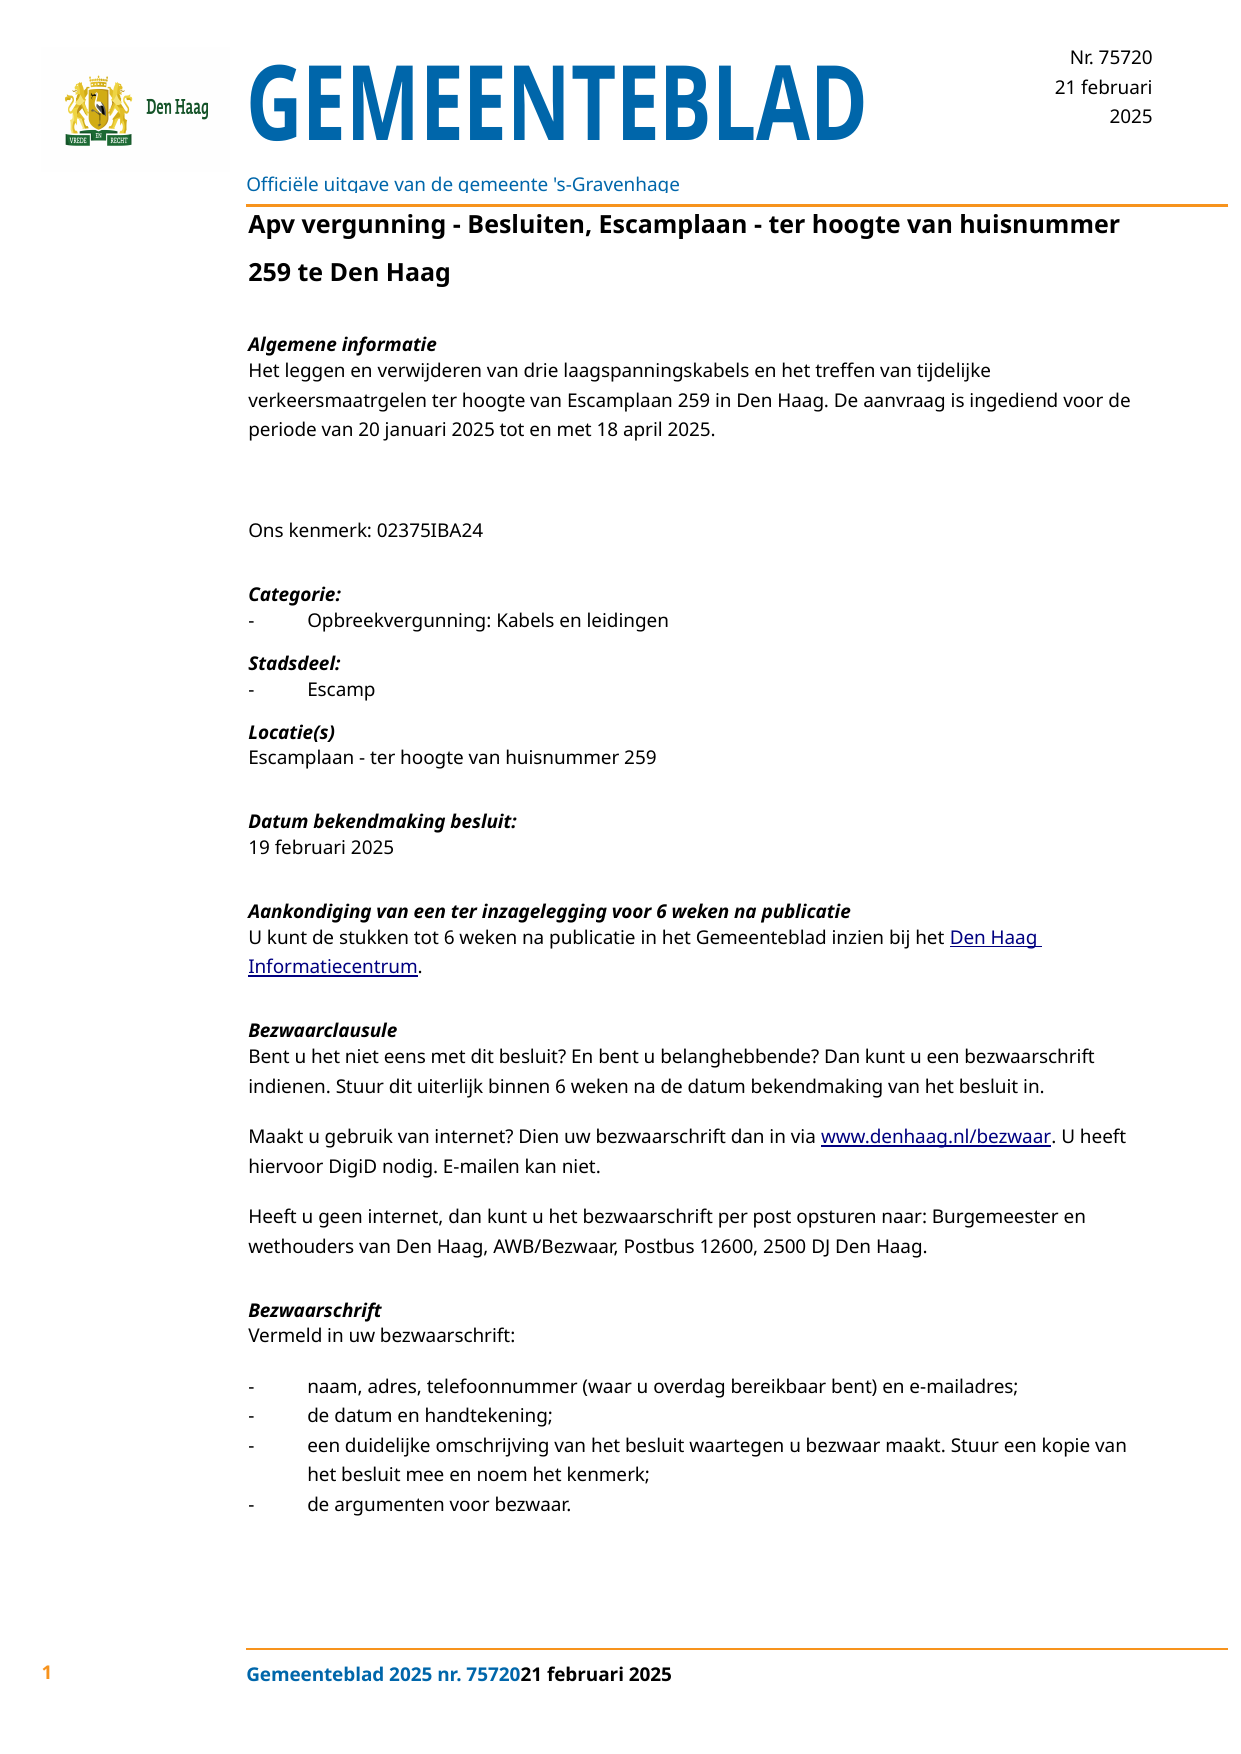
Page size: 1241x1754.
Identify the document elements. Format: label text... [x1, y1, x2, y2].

text Bezwaarclausule [248, 1017, 1152, 1043]
text Escamplaan - ter hoogte van huisnummer 259 [248, 744, 1152, 770]
text Stadsdeel: [248, 650, 1152, 676]
list Opbreekvergunning: Kabels en leidingen [248, 607, 1152, 633]
text Heeft u geen internet, dan kunt u het bezwaarschrift per post opsturen naar: Burgemeester en wethouders van Den Haag, AWB/Bezwaar, Postbus 12600, 2500 DJ Den Haag. [248, 1203, 1152, 1258]
list de argumenten voor bezwaar. [248, 1491, 1152, 1517]
text Maakt u gebruik van internet? Dien uw bezwaarschrift dan in via www.denhaag.nl/bezwaar. U heeft hiervoor DigiD nodig. E-mailen kan niet. [248, 1123, 1152, 1178]
text Apv vergunning - Besluiten, Escamplaan - ter hoogte van huisnummer 259 te Den Haag [248, 207, 1152, 288]
list een duidelijke omschrijving van het besluit waartegen u bezwaar maakt. Stuur een kopie van het besluit mee en noem het kenmerk; [248, 1432, 1152, 1487]
text Aankondiging van een ter inzagelegging voor 6 weken na publicatie [248, 898, 1152, 924]
text Bent u het niet eens met dit besluit? En bent u belanghebbende? Dan kunt u een bezwaarschrift indienen. Stuur dit uiterlijk binnen 6 weken na de datum bekendmaking van het besluit in. [248, 1043, 1152, 1098]
text Locatie(s) [248, 719, 1152, 744]
text U kunt de stukken tot 6 weken na publicatie in het Gemeenteblad inzien bij het Den Haag Informatiecentrum. [248, 924, 1152, 979]
list naam, adres, telefoonnummer (waar u overdag bereikbaar bent) en e-mailadres; [248, 1373, 1152, 1399]
text Datum bekendmaking besluit: [248, 808, 1152, 834]
list de datum en handtekening; [248, 1402, 1152, 1428]
text Algemene informatie [248, 331, 1152, 357]
picture [41, 47, 231, 172]
list Escamp [248, 676, 1152, 701]
text Ons kenmerk: 02375IBA24 [248, 517, 1152, 543]
text 19 februari 2025 [248, 834, 1152, 860]
text Categorie: [248, 581, 1152, 607]
text Vermeld in uw bezwaarschrift: [248, 1322, 1152, 1348]
text Bezwaarschrift [248, 1297, 1152, 1322]
text Het leggen en verwijderen van drie laagspanningskabels en het treffen van tijdelijke verkeersmaatrgelen ter hoogte van Escamplaan 259 in Den Haag. De aanvraag is ingediend voor de periode van 20 januari 2025 tot en met 18 april 2025. [248, 357, 1152, 442]
